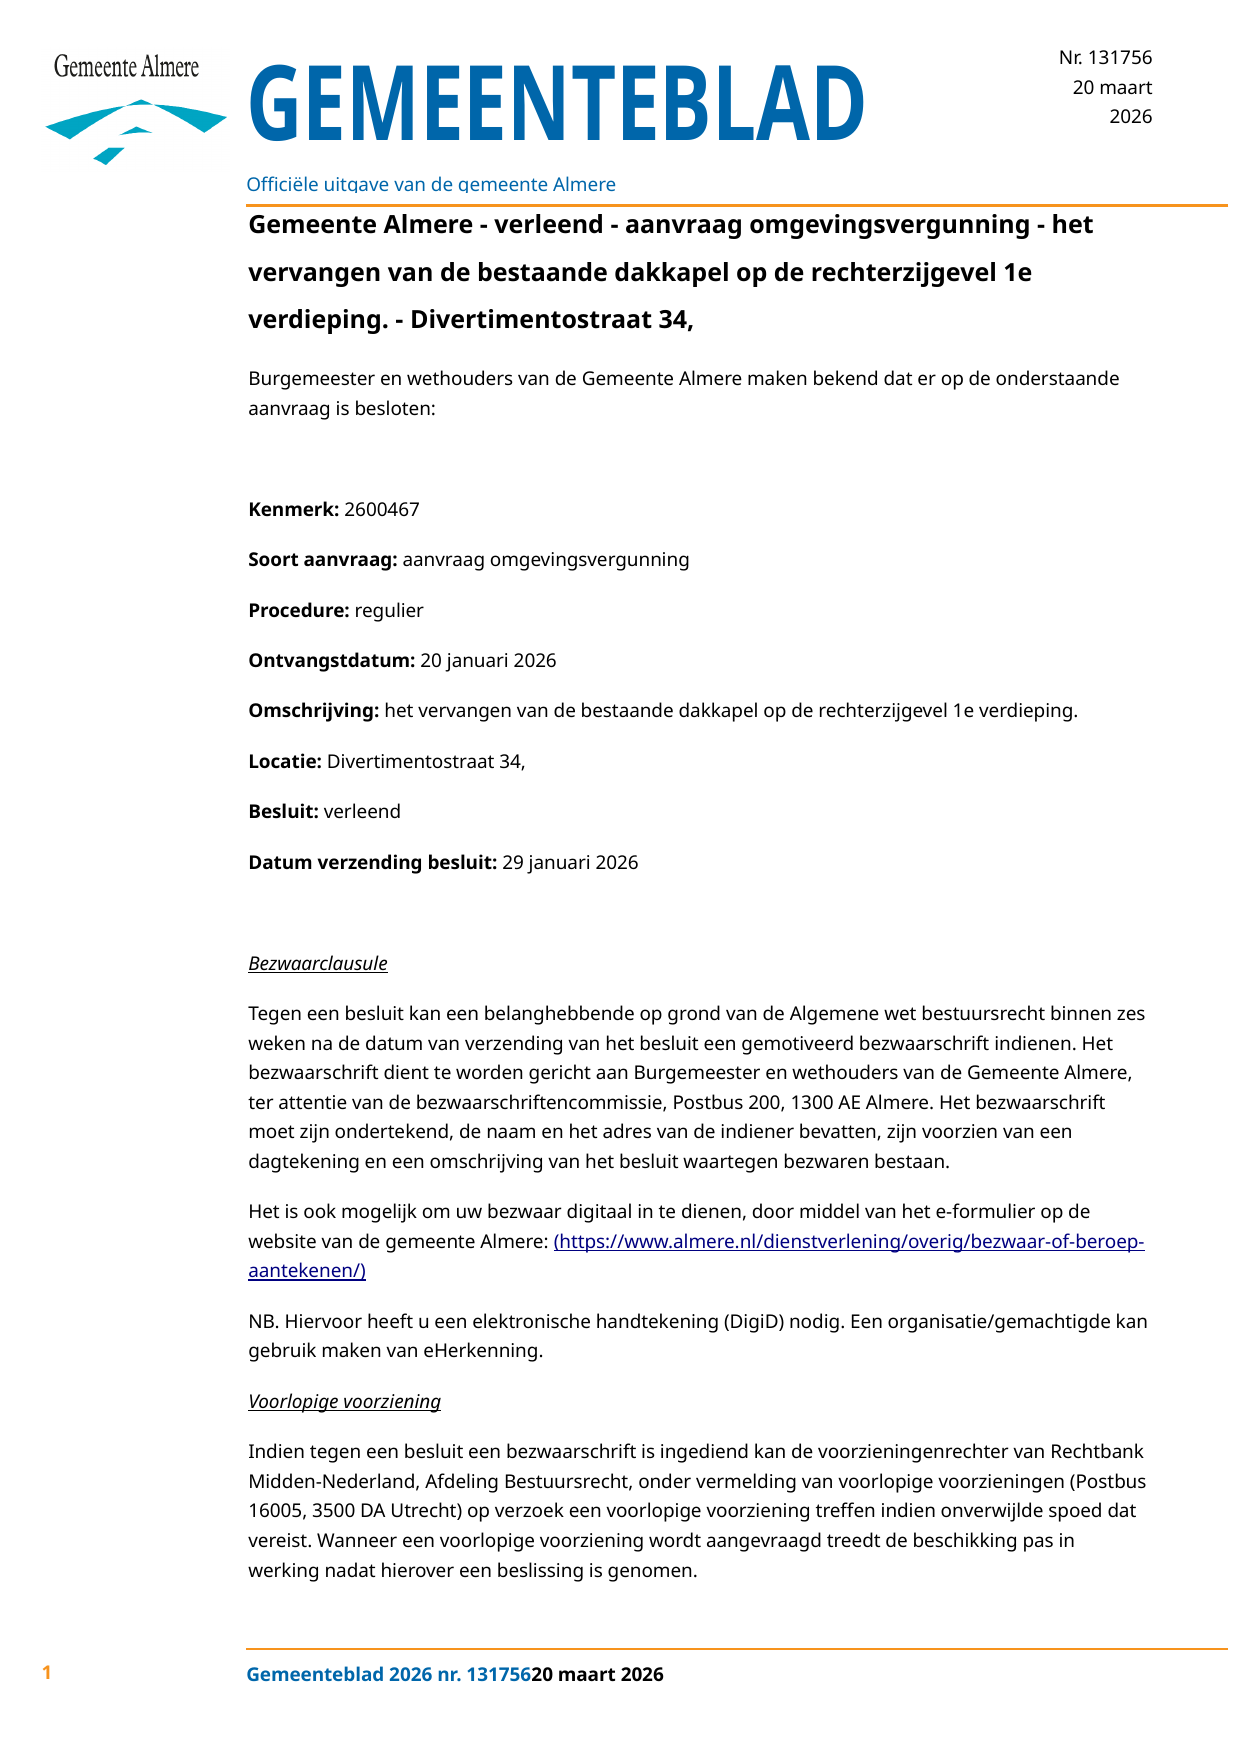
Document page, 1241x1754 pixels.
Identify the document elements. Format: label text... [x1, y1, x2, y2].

text Burgemeester en wethouders van de Gemeente Almere maken bekend dat er op de onderstaande aanvraag is besloten: [248, 366, 1152, 421]
text Procedure: regulier [248, 597, 1152, 622]
text Tegen een besluit kan een belanghebbende op grond van de Algemene wet bestuursrecht binnen zes weken na de datum van verzending van het besluit een gemotiveerd bezwaarschrift indienen. Het bezwaarschrift dient te worden gericht aan Burgemeester en wethouders van de Gemeente Almere, ter attentie van de bezwaarschriftencommissie, Postbus 200, 1300 AE Almere. Het bezwaarschrift moet zijn ondertekend, de naam en het adres van de indiener bevatten, zijn voorzien van een dagtekening en een omschrijving van het besluit waartegen bezwaren bestaan. [248, 1000, 1152, 1174]
text Locatie: Divertimentostraat 34, [248, 748, 1152, 774]
text NB. Hiervoor heeft u een elektronische handtekening (DigiD) nodig. Een organisatie/gemachtigde kan gebruik maken van eHerkenning. [248, 1308, 1152, 1363]
text Het is ook mogelijk om uw bezwaar digitaal in te dienen, door middel van het e-formulier op de website van de gemeente Almere: (https://www.almere.nl/dienstverlening/overig/bezwaar-of-beroep-aantekenen/) [248, 1198, 1152, 1283]
text Datum verzending besluit: 29 januari 2026 [248, 849, 1152, 874]
text Besluit: verleend [248, 798, 1152, 824]
text Soort aanvraag: aanvraag omgevingsvergunning [248, 546, 1152, 572]
text Ontvangstdatum: 20 januari 2026 [248, 647, 1152, 673]
text Omschrijving: het vervangen van de bestaande dakkapel op de rechterzijgevel 1e verdieping. [248, 698, 1152, 723]
text Bezwaarclausule [248, 950, 1152, 975]
text Indien tegen een besluit een bezwaarschrift is ingediend kan de voorzieningenrechter van Rechtbank Midden-Nederland, Afdeling Bestuursrecht, onder vermelding van voorlopige voorzieningen (Postbus 16005, 3500 DA Utrecht) op verzoek een voorlopige voorziening treffen indien onverwijlde spoed dat vereist. Wanneer een voorlopige voorziening wordt aangevraagd treedt de beschikking pas in werking nadat hierover een beslissing is genomen. [248, 1438, 1152, 1582]
picture [41, 47, 231, 172]
text Kenmerk: 2600467 [248, 496, 1152, 522]
text Voorlopige voorziening [248, 1388, 1152, 1414]
text Gemeente Almere - verleend - aanvraag omgevingsvergunning - het vervangen van de bestaande dakkapel op de rechterzijgevel 1e verdieping. - Divertimentostraat 34, [248, 207, 1152, 336]
